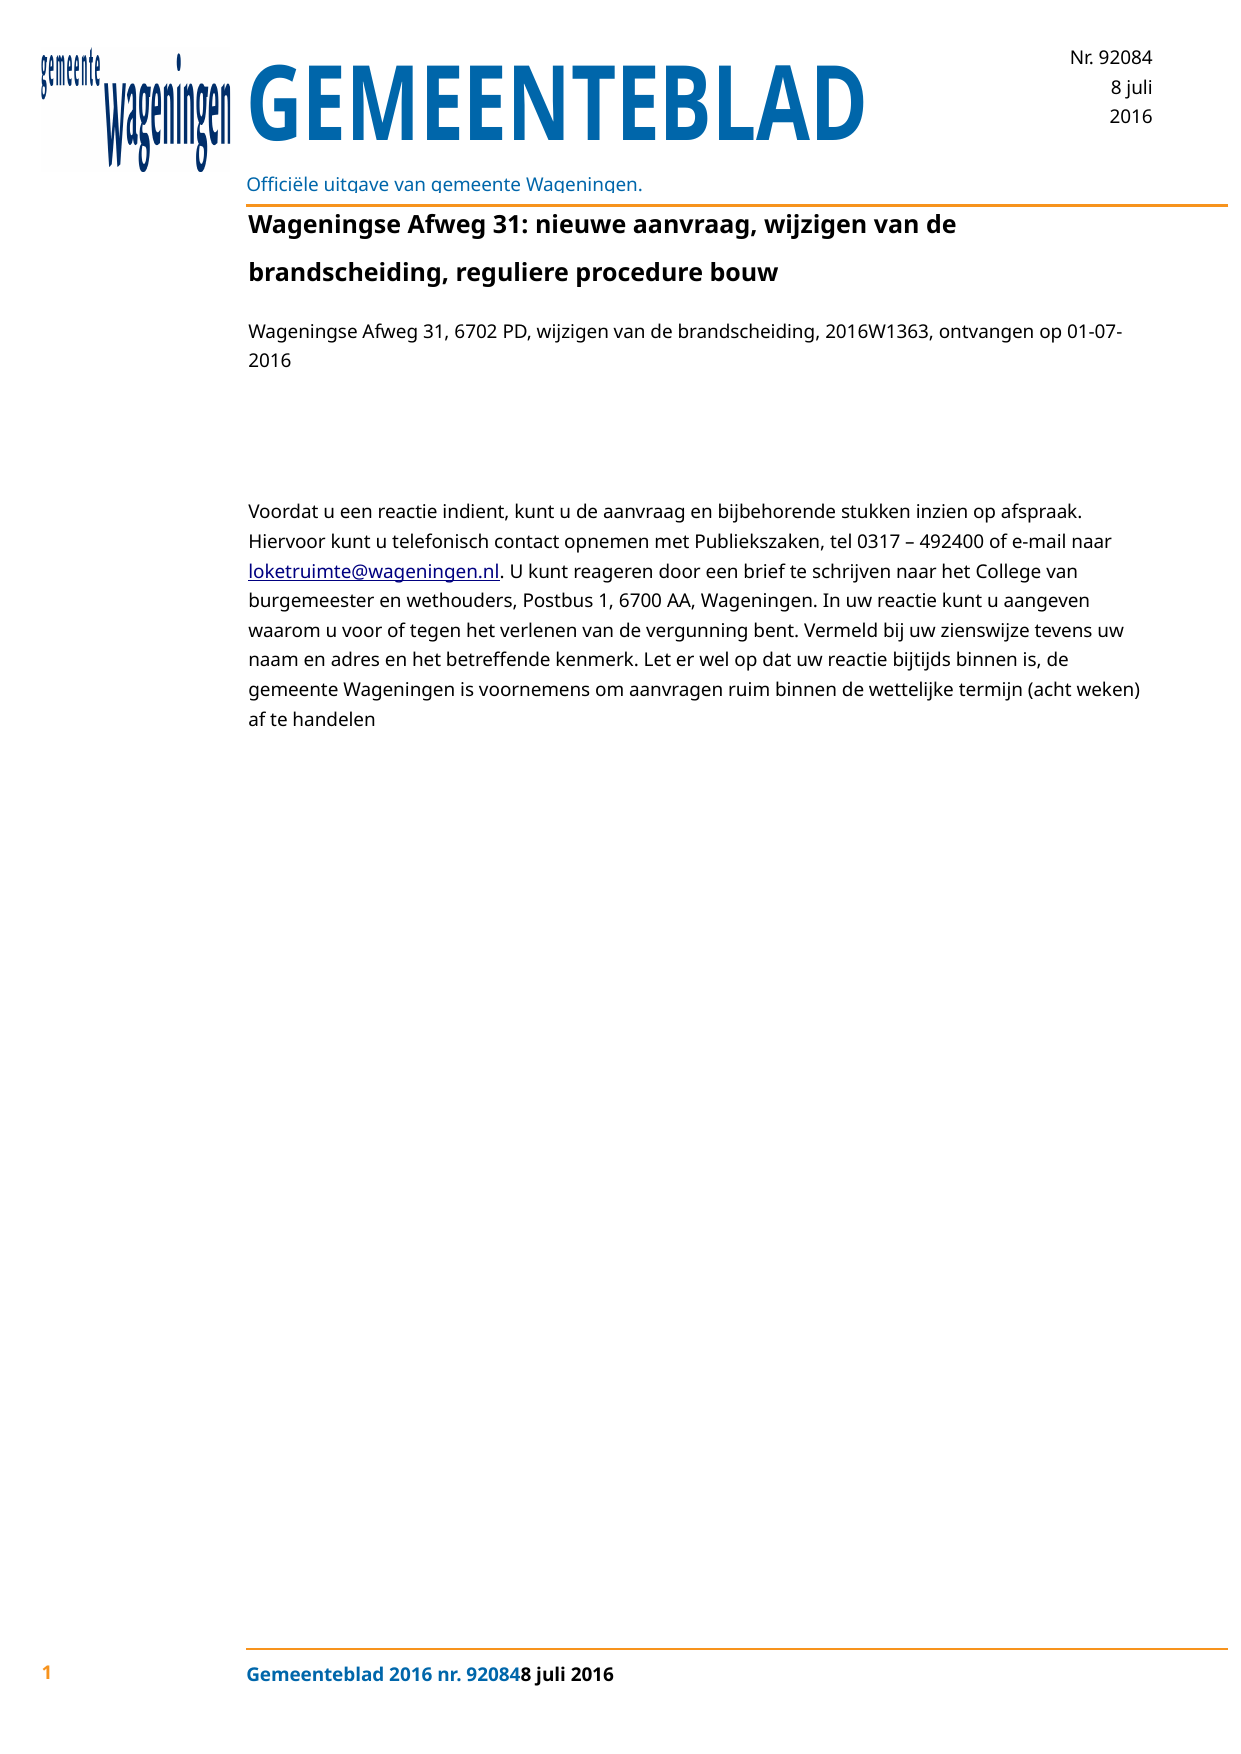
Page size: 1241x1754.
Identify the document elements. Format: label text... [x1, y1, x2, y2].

text Voordat u een reactie indient, kunt u de aanvraag en bijbehorende stukken inzien op afspraak. Hiervoor kunt u telefonisch contact opnemen met Publiekszaken, tel 0317 – 492400 of e-mail naar loketruimte@wageningen.nl. U kunt reageren door een brief te schrijven naar het College van burgemeester en wethouders, Postbus 1, 6700 AA, Wageningen. In uw reactie kunt u aangeven waarom u voor of tegen het verlenen van de vergunning bent. Vermeld bij uw zienswijze tevens uw naam en adres en het betreffende kenmerk. Let er wel op dat uw reactie bijtijds binnen is, de gemeente Wageningen is voornemens om aanvragen ruim binnen de wettelijke termijn (acht weken) af te handelen [248, 499, 1152, 732]
text Wageningse Afweg 31: nieuwe aanvraag, wijzigen van de brandscheiding, reguliere procedure bouw [248, 207, 1152, 288]
text Wageningse Afweg 31, 6702 PD, wijzigen van de brandscheiding, 2016W1363, ontvangen op 01-07-2016 [248, 318, 1152, 373]
picture [41, 47, 231, 172]
